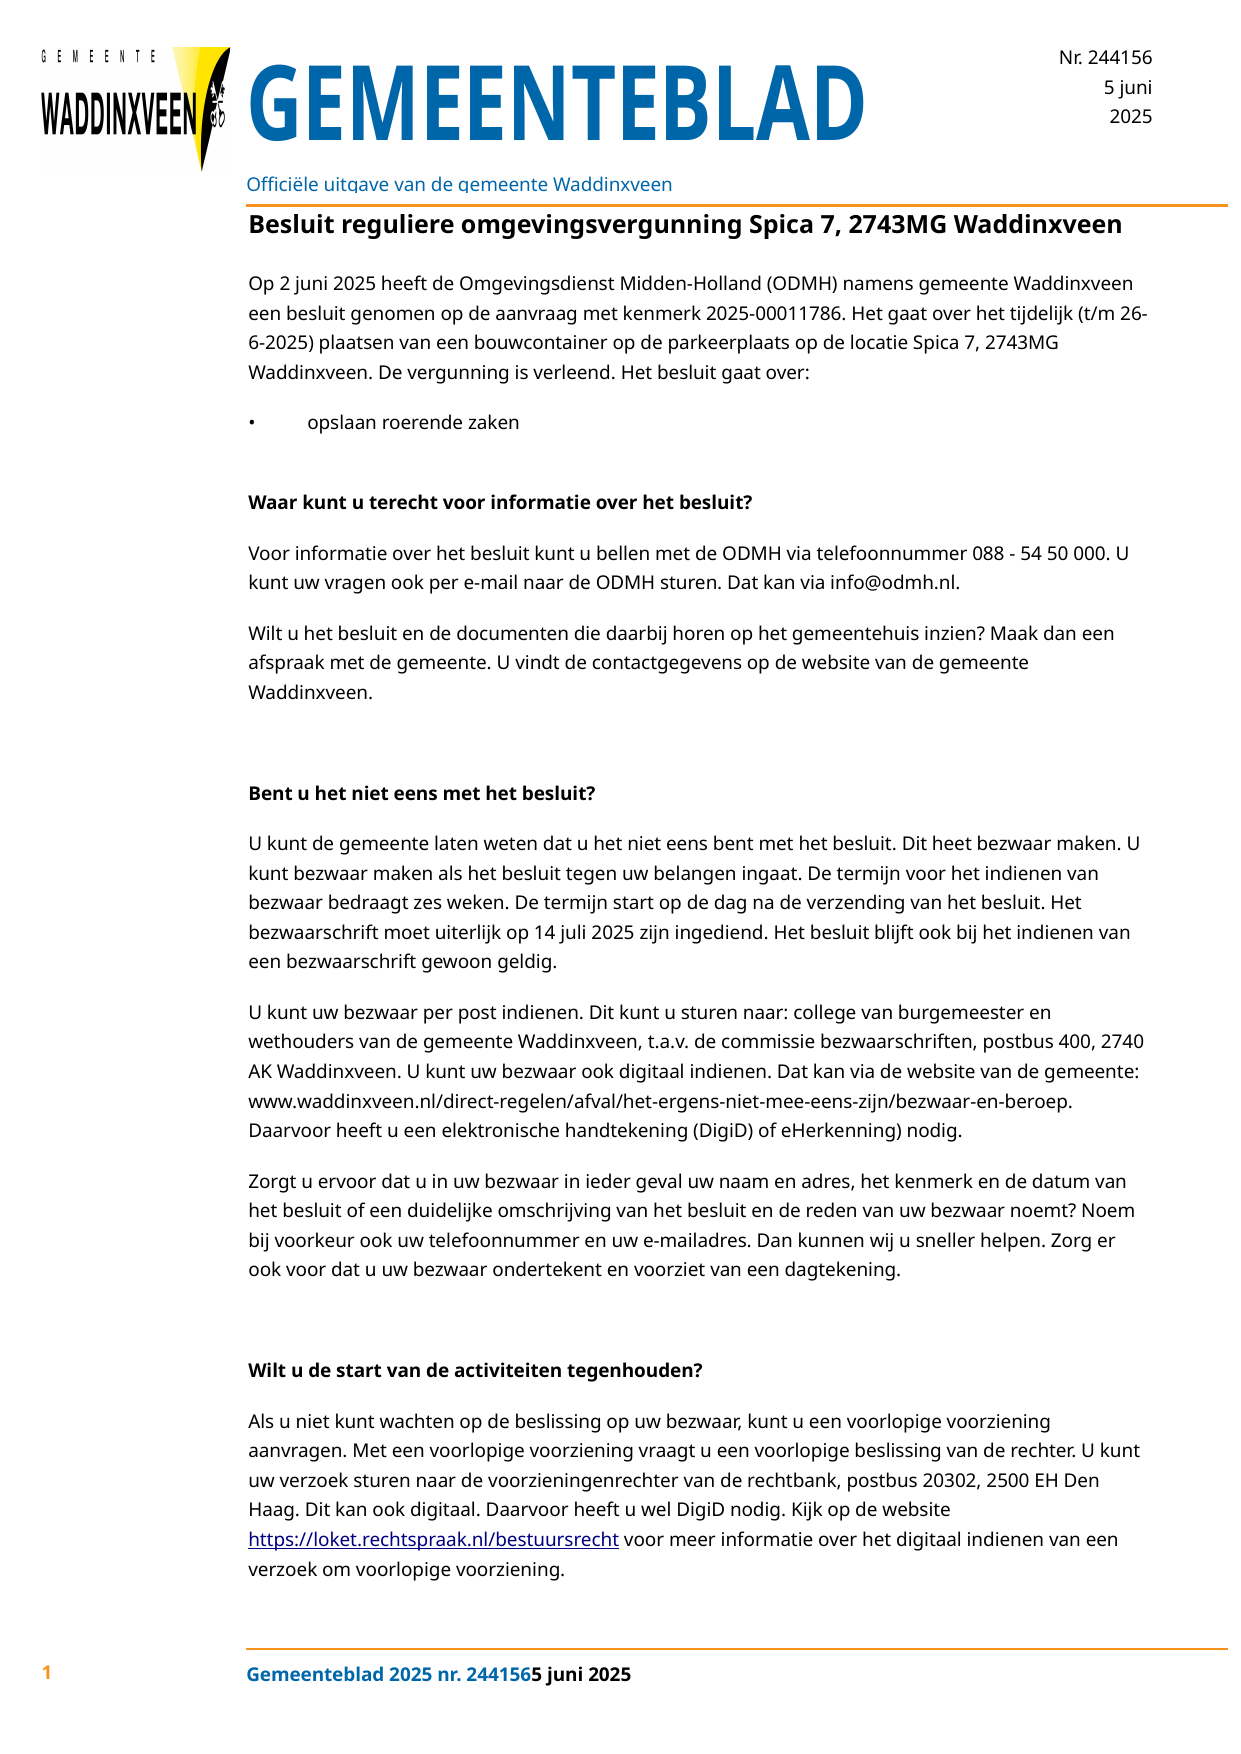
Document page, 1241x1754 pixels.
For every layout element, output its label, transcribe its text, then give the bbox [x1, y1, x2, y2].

text Wilt u het besluit en de documenten die daarbij horen op het gemeentehuis inzien? Maak dan een afspraak met de gemeente. U vindt de contactgegevens op de website van de gemeente Waddinxveen. [248, 620, 1152, 705]
text Op 2 juni 2025 heeft de Omgevingsdienst Midden-Holland (ODMH) namens gemeente Waddinxveen een besluit genomen op de aanvraag met kenmerk 2025-00011786. Het gaat over het tijdelijk (t/m 26-6-2025) plaatsen van een bouwcontainer op de parkeerplaats op de locatie Spica 7, 2743MG Waddinxveen. De vergunning is verleend. Het besluit gaat over: [248, 270, 1152, 385]
text Waar kunt u terecht voor informatie over het besluit? [248, 489, 1152, 515]
picture [41, 47, 231, 172]
text U kunt uw bezwaar per post indienen. Dit kunt u sturen naar: college van burgemeester en wethouders van de gemeente Waddinxveen, t.a.v. de commissie bezwaarschriften, postbus 400, 2740 AK Waddinxveen. U kunt uw bezwaar ook digitaal indienen. Dat kan via de website van de gemeente: www.waddinxveen.nl/direct-regelen/afval/het-ergens-niet-mee-eens-zijn/bezwaar-en-beroep. Daarvoor heeft u een elektronische handtekening (DigiD) of eHerkenning) nodig. [248, 999, 1152, 1143]
list opslaan roerende zaken [248, 409, 1152, 435]
text Als u niet kunt wachten op de beslissing op uw bezwaar, kunt u een voorlopige voorziening aanvragen. Met een voorlopige voorziening vraagt u een voorlopige beslissing van de rechter. U kunt uw verzoek sturen naar de voorzieningenrechter van de rechtbank, postbus 20302, 2500 EH Den Haag. Dit kan ook digitaal. Daarvoor heeft u wel DigiD nodig. Kijk op de website https://loket.rechtspraak.nl/bestuursrecht voor meer informatie over het digitaal indienen van een verzoek om voorlopige voorziening. [248, 1408, 1152, 1581]
text U kunt de gemeente laten weten dat u het niet eens bent met het besluit. Dit heet bezwaar maken. U kunt bezwaar maken als het besluit tegen uw belangen ingaat. De termijn voor het indienen van bezwaar bedraagt zes weken. De termijn start op de dag na de verzending van het besluit. Het bezwaarschrift moet uiterlijk op 14 juli 2025 zijn ingediend. Het besluit blijft ook bij het indienen van een bezwaarschrift gewoon geldig. [248, 830, 1152, 974]
text Voor informatie over het besluit kunt u bellen met de ODMH via telefoonnummer 088 - 54 50 000. U kunt uw vragen ook per e-mail naar de ODMH sturen. Dat kan via info@odmh.nl. [248, 540, 1152, 595]
text Zorgt u ervoor dat u in uw bezwaar in ieder geval uw naam en adres, het kenmerk en de datum van het besluit of een duidelijke omschrijving van het besluit en de reden van uw bezwaar noemt? Noem bij voorkeur ook uw telefoonnummer en uw e-mailadres. Dan kunnen wij u sneller helpen. Zorg er ook voor dat u uw bezwaar ondertekent en voorziet van een dagtekening. [248, 1168, 1152, 1282]
text Wilt u de start van de activiteiten tegenhouden? [248, 1357, 1152, 1383]
text Bent u het niet eens met het besluit? [248, 780, 1152, 806]
text Besluit reguliere omgevingsvergunning Spica 7, 2743MG Waddinxveen [248, 207, 1152, 241]
